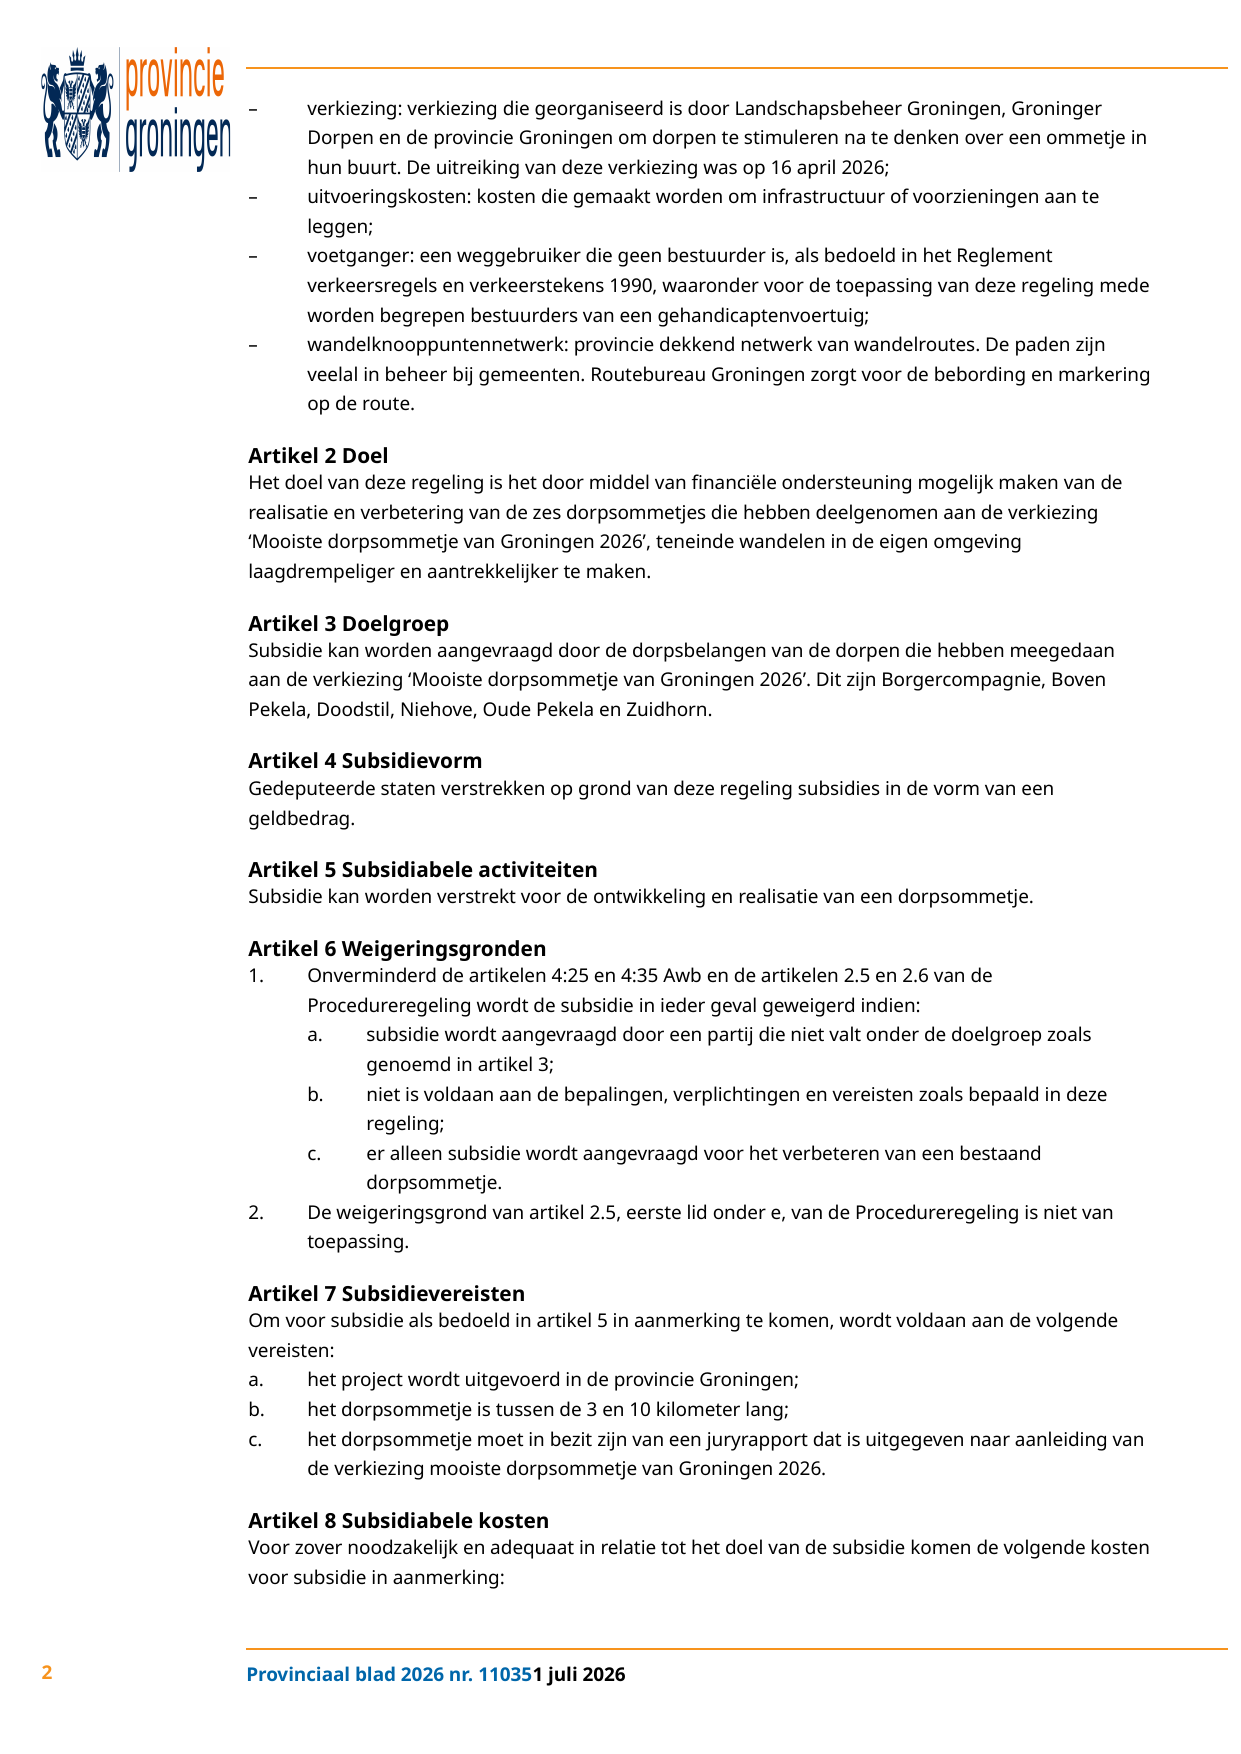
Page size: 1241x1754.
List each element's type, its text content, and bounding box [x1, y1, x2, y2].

text Artikel 4 Subsidievorm [248, 747, 1152, 775]
picture [41, 47, 231, 172]
list er alleen subsidie wordt aangevraagd voor het verbeteren van een bestaand dorpsommetje. [307, 1140, 1152, 1195]
text Voor zover noodzakelijk en adequaat in relatie tot het doel van de subsidie komen de volgende kosten voor subsidie in aanmerking: [248, 1534, 1152, 1589]
list uitvoeringskosten: kosten die gemaakt worden om infrastructuur of voorzieningen aan te leggen; [248, 183, 1152, 239]
list het dorpsommetje moet in bezit zijn van een juryrapport dat is uitgegeven naar aanleiding van de verkiezing mooiste dorpsommetje van Groningen 2026. [248, 1426, 1152, 1481]
text Artikel 5 Subsidiabele activiteiten [248, 855, 1152, 883]
list wandelknooppuntennetwerk: provincie dekkend netwerk van wandelroutes. De paden zijn veelal in beheer bij gemeenten. Routebureau Groningen zorgt voor de bebording en markering op de route. [248, 331, 1152, 416]
list verkiezing: verkiezing die georganiseerd is door Landschapsbeheer Groningen, Groninger Dorpen en de provincie Groningen om dorpen te stimuleren na te denken over een ommetje in hun buurt. De uitreiking van deze verkiezing was op 16 april 2026; [248, 95, 1152, 180]
text Artikel 6 Weigeringsgronden [248, 934, 1152, 962]
list voetganger: een weggebruiker die geen bestuurder is, als bedoeld in het Reglement verkeersregels en verkeerstekens 1990, waaronder voor de toepassing van deze regeling mede worden begrepen bestuurders van een gehandicaptenvoertuig; [248, 243, 1152, 328]
text Artikel 8 Subsidiabele kosten [248, 1506, 1152, 1534]
list het dorpsommetje is tussen de 3 en 10 kilometer lang; [248, 1396, 1152, 1422]
list De weigeringsgrond van artikel 2.5, eerste lid onder e, van de Procedureregeling is niet van toepassing. [248, 1199, 1152, 1254]
text Om voor subsidie als bedoeld in artikel 5 in aanmerking te komen, wordt voldaan aan de volgende vereisten: [248, 1307, 1152, 1363]
text Gedeputeerde staten verstrekken op grond van deze regeling subsidies in de vorm van een geldbedrag. [248, 775, 1152, 830]
list subsidie wordt aangevraagd door een partij die niet valt onder de doelgroep zoals genoemd in artikel 3; [307, 1022, 1152, 1077]
list het project wordt uitgevoerd in de provincie Groningen; [248, 1367, 1152, 1392]
text Subsidie kan worden verstrekt voor de ontwikkeling en realisatie van een dorpsommetje. [248, 883, 1152, 909]
text Artikel 2 Doel [248, 441, 1152, 469]
text Het doel van deze regeling is het door middel van financiële ondersteuning mogelijk maken van de realisatie en verbetering van de zes dorpsommetjes die hebben deelgenomen aan de verkiezing ‘Mooiste dorpsommetje van Groningen 2026’, teneinde wandelen in de eigen omgeving laagdrempeliger en aantrekkelijker te maken. [248, 469, 1152, 584]
list niet is voldaan aan de bepalingen, verplichtingen en vereisten zoals bepaald in deze regeling; [307, 1081, 1152, 1136]
text Artikel 7 Subsidievereisten [248, 1279, 1152, 1307]
list Onverminderd de artikelen 4:25 en 4:35 Awb en de artikelen 2.5 en 2.6 van de Procedureregeling wordt de subsidie in ieder geval geweigerd indien: [248, 962, 1152, 1018]
text Subsidie kan worden aangevraagd door de dorpsbelangen van de dorpen die hebben meegedaan aan de verkiezing ‘Mooiste dorpsommetje van Groningen 2026’. Dit zijn Borgercompagnie, Boven Pekela, Doodstil, Niehove, Oude Pekela en Zuidhorn. [248, 637, 1152, 722]
text Artikel 3 Doelgroep [248, 609, 1152, 637]
